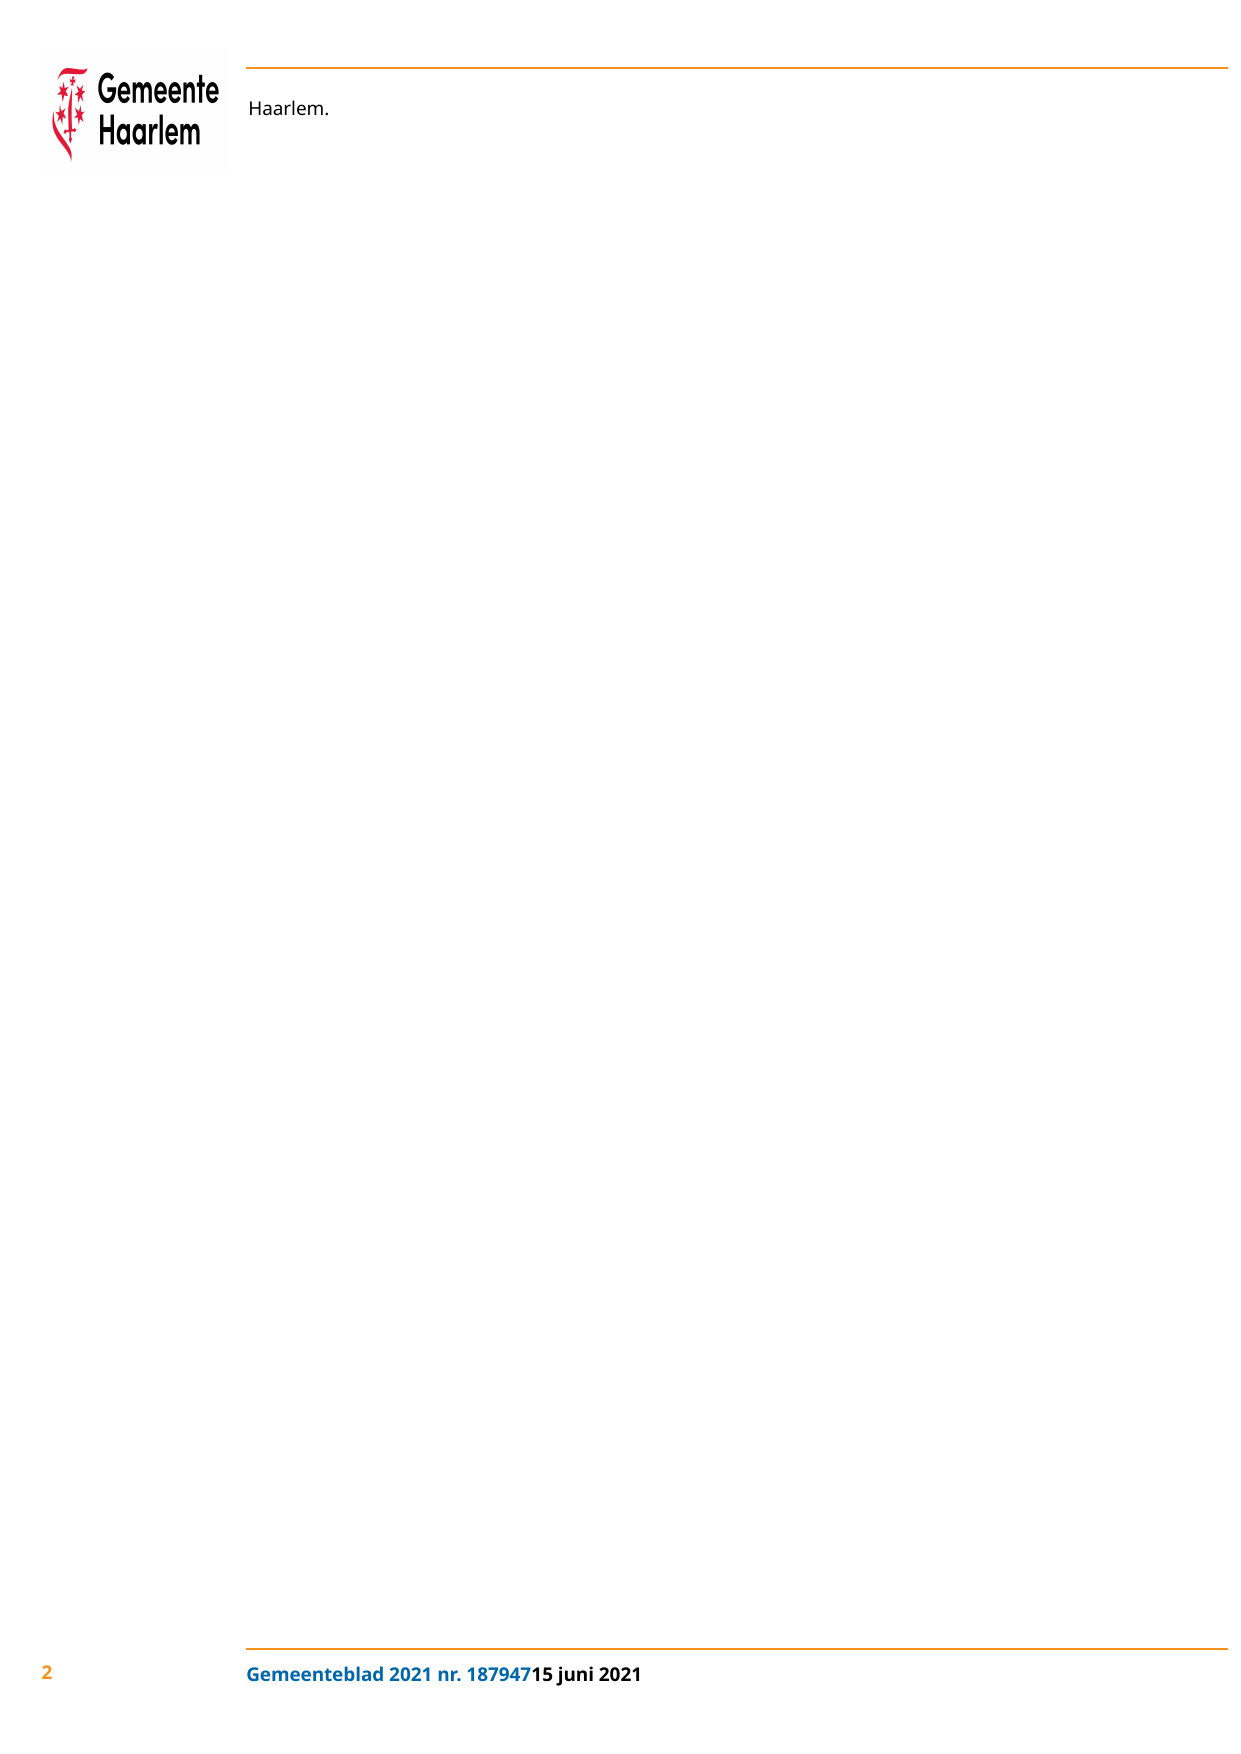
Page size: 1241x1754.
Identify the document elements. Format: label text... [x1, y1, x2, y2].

text Haarlem. [248, 95, 1152, 121]
picture [41, 47, 231, 172]
